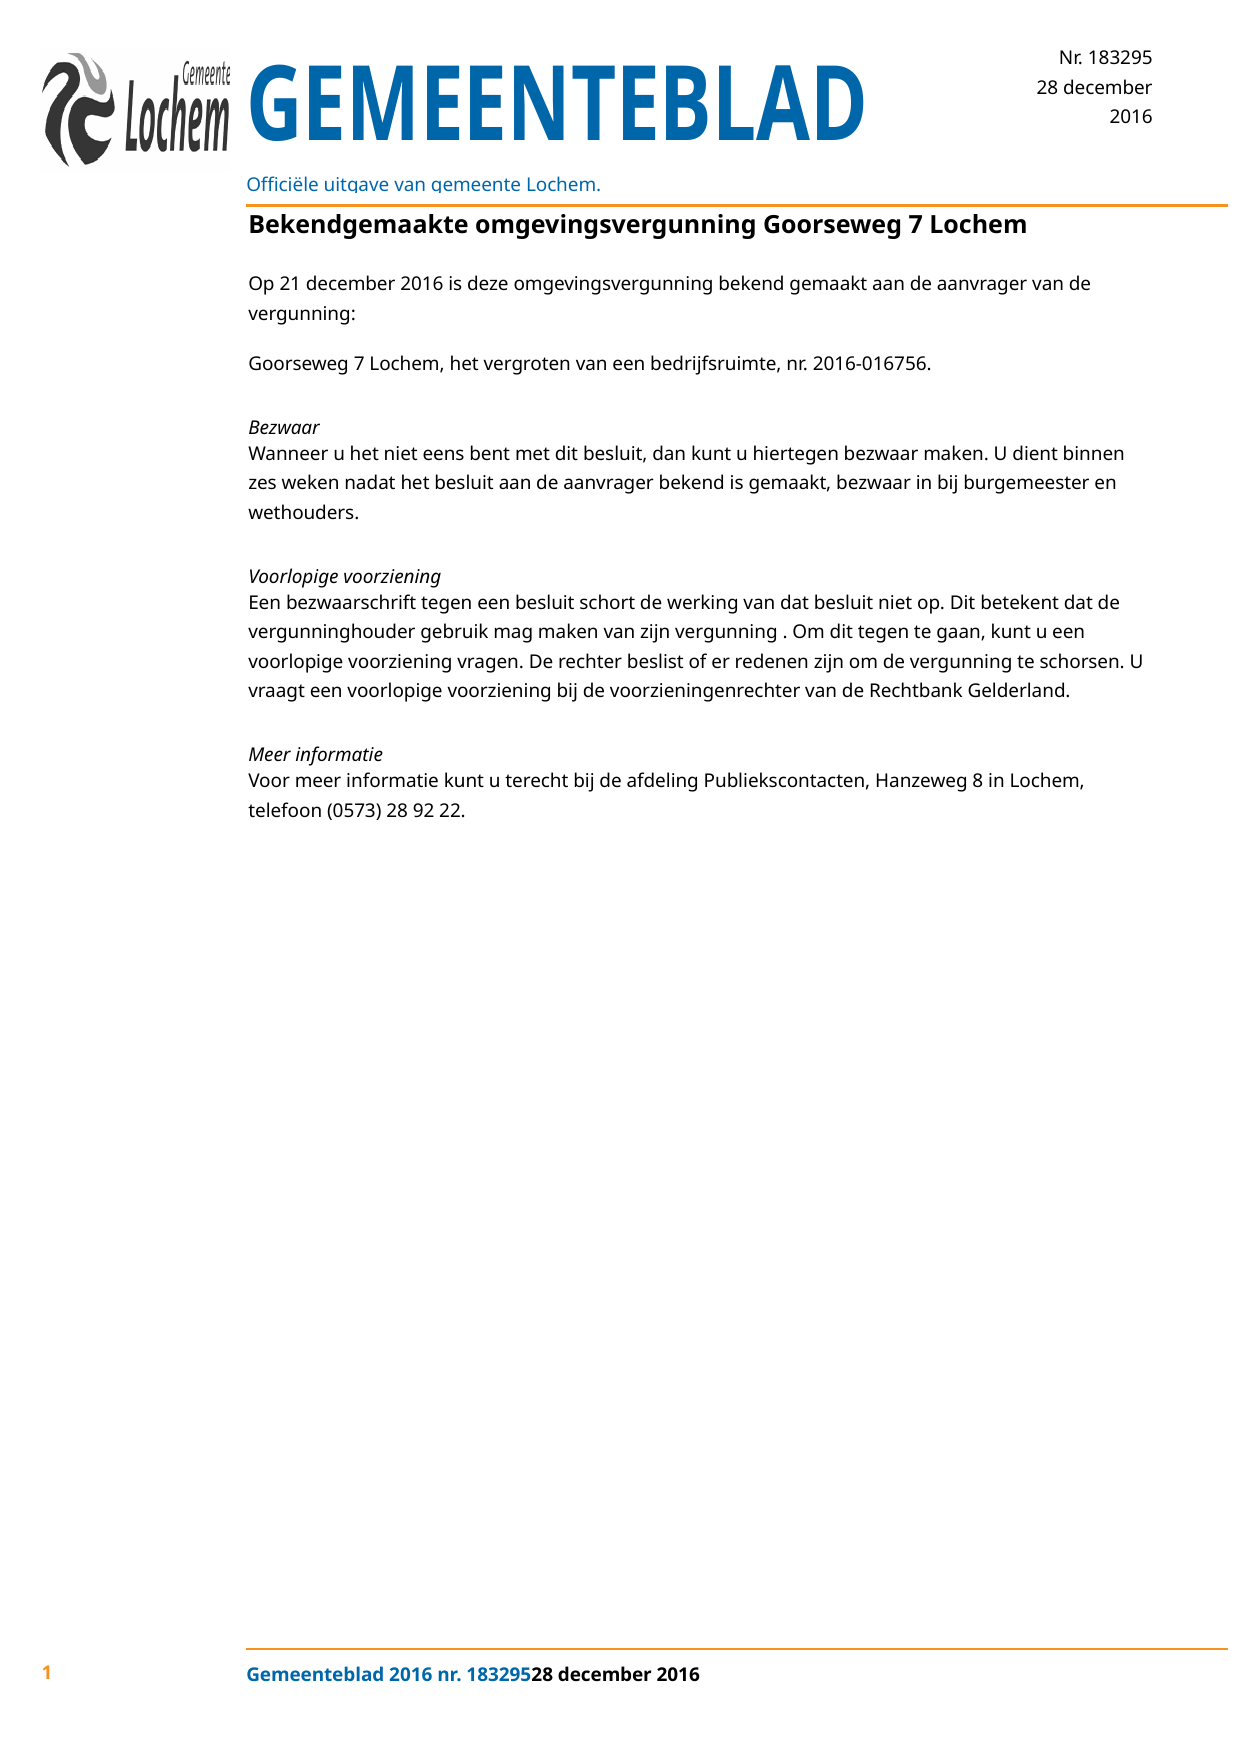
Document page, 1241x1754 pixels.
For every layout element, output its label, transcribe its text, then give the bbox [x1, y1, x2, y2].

picture [41, 47, 231, 172]
text Goorseweg 7 Lochem, het vergroten van een bedrijfsruimte, nr. 2016-016756. [248, 350, 1152, 376]
text Voorlopige voorziening [248, 563, 1152, 589]
text Bezwaar [248, 414, 1152, 440]
text Voor meer informatie kunt u terecht bij de afdeling Publiekscontacten, Hanzeweg 8 in Lochem, telefoon (0573) 28 92 22. [248, 767, 1152, 823]
text Op 21 december 2016 is deze omgevingsvergunning bekend gemaakt aan de aanvrager van de vergunning: [248, 270, 1152, 326]
text Een bezwaarschrift tegen een besluit schort de werking van dat besluit niet op. Dit betekent dat de vergunninghouder gebruik mag maken van zijn vergunning . Om dit tegen te gaan, kunt u een voorlopige voorziening vragen. De rechter beslist of er redenen zijn om de vergunning te schorsen. U vraagt een voorlopige voorziening bij de voorzieningenrechter van de Rechtbank Gelderland. [248, 589, 1152, 703]
text Wanneer u het niet eens bent met dit besluit, dan kunt u hiertegen bezwaar maken. U dient binnen zes weken nadat het besluit aan de aanvrager bekend is gemaakt, bezwaar in bij burgemeester en wethouders. [248, 440, 1152, 525]
text Meer informatie [248, 742, 1152, 767]
text Bekendgemaakte omgevingsvergunning Goorseweg 7 Lochem [248, 207, 1152, 241]
